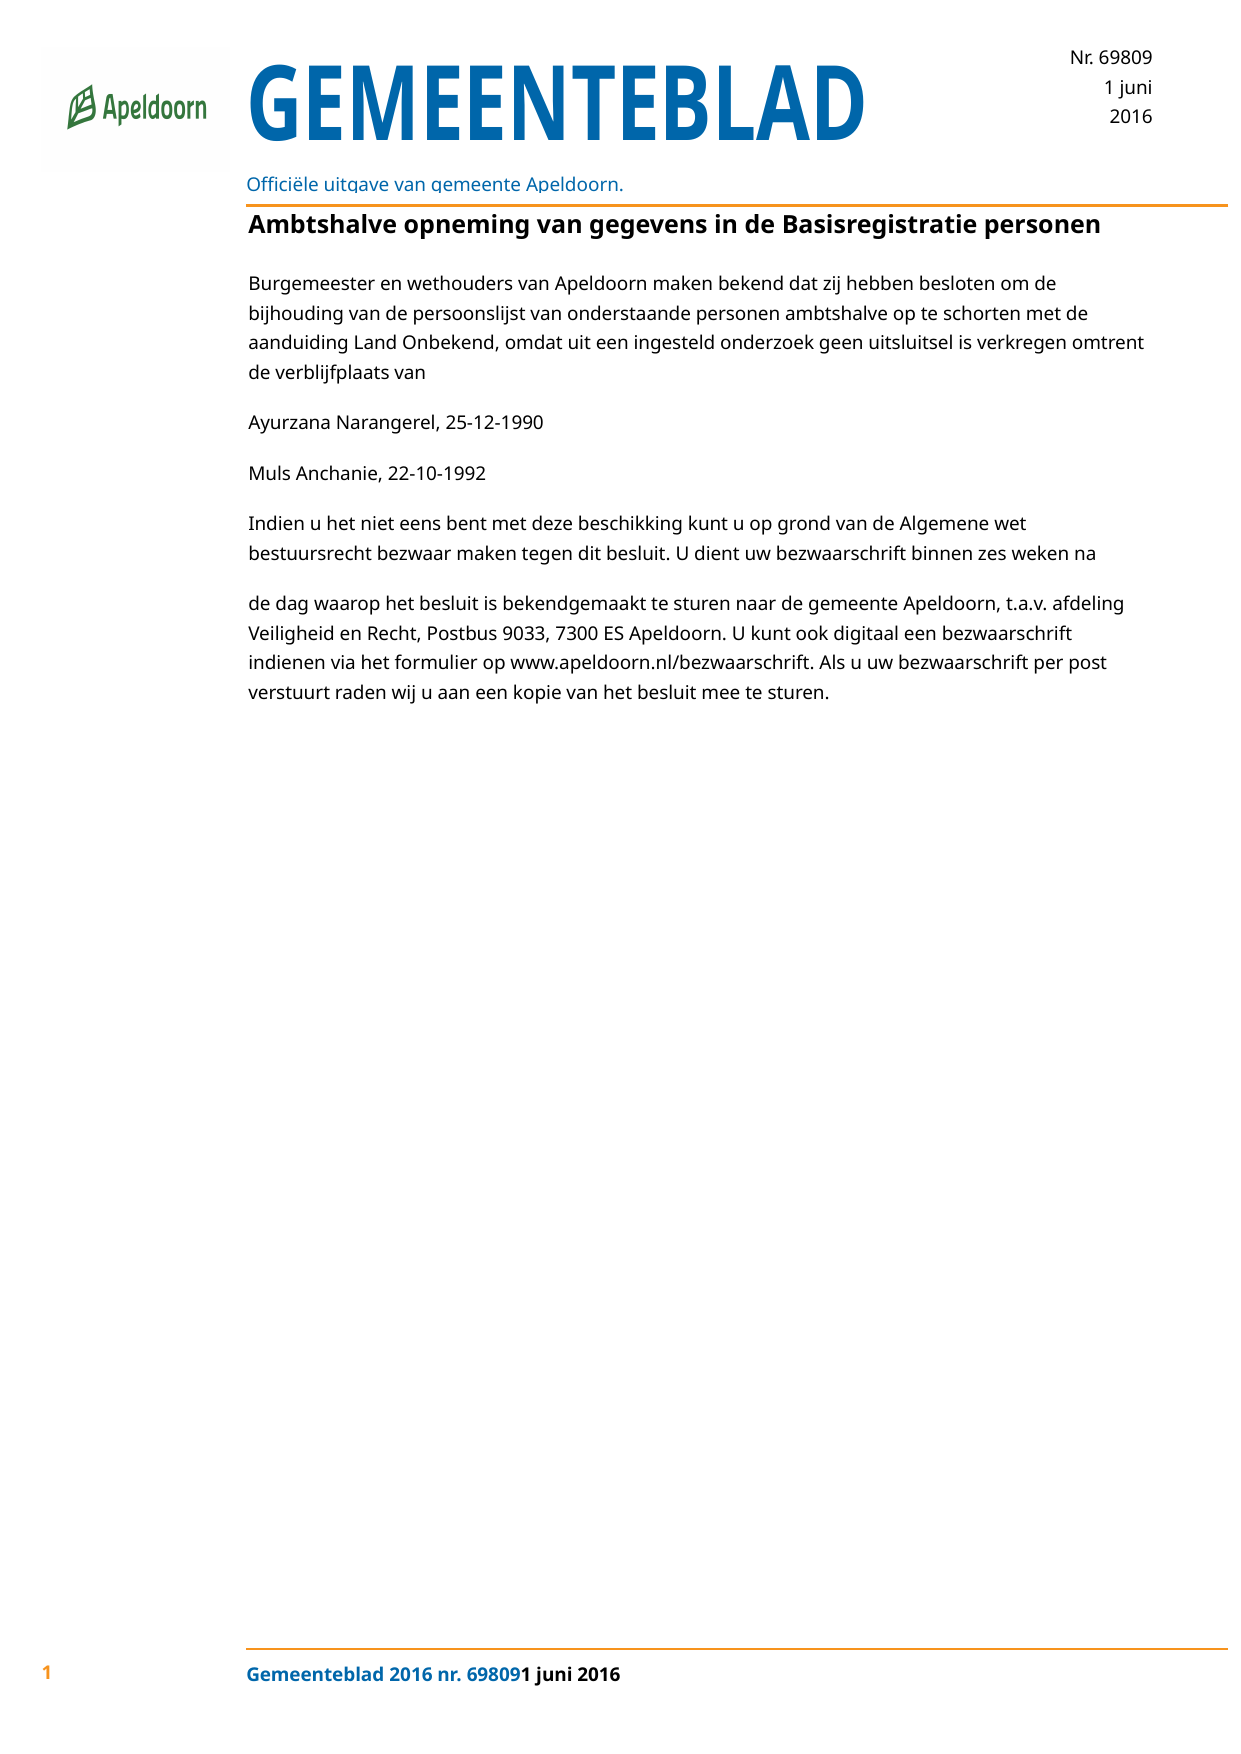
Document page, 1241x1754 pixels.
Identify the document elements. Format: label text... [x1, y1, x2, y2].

picture [41, 47, 231, 172]
text de dag waarop het besluit is bekendgemaakt te sturen naar de gemeente Apeldoorn, t.a.v. afdeling Veiligheid en Recht, Postbus 9033, 7300 ES Apeldoorn. U kunt ook digitaal een bezwaarschrift indienen via het formulier op www.apeldoorn.nl/bezwaarschrift. Als u uw bezwaarschrift per post verstuurt raden wij u aan een kopie van het besluit mee te sturen. [248, 590, 1152, 705]
text Ambtshalve opneming van gegevens in de Basisregistratie personen [248, 207, 1152, 241]
text Indien u het niet eens bent met deze beschikking kunt u op grond van de Algemene wet bestuursrecht bezwaar maken tegen dit besluit. U dient uw bezwaarschrift binnen zes weken na [248, 510, 1152, 566]
text Muls Anchanie, 22-10-1992 [248, 460, 1152, 486]
text Burgemeester en wethouders van Apeldoorn maken bekend dat zij hebben besloten om de bijhouding van de persoonslijst van onderstaande personen ambtshalve op te schorten met de aanduiding Land Onbekend, omdat uit een ingesteld onderzoek geen uitsluitsel is verkregen omtrent de verblijfplaats van [248, 270, 1152, 385]
text Ayurzana Narangerel, 25-12-1990 [248, 409, 1152, 435]
